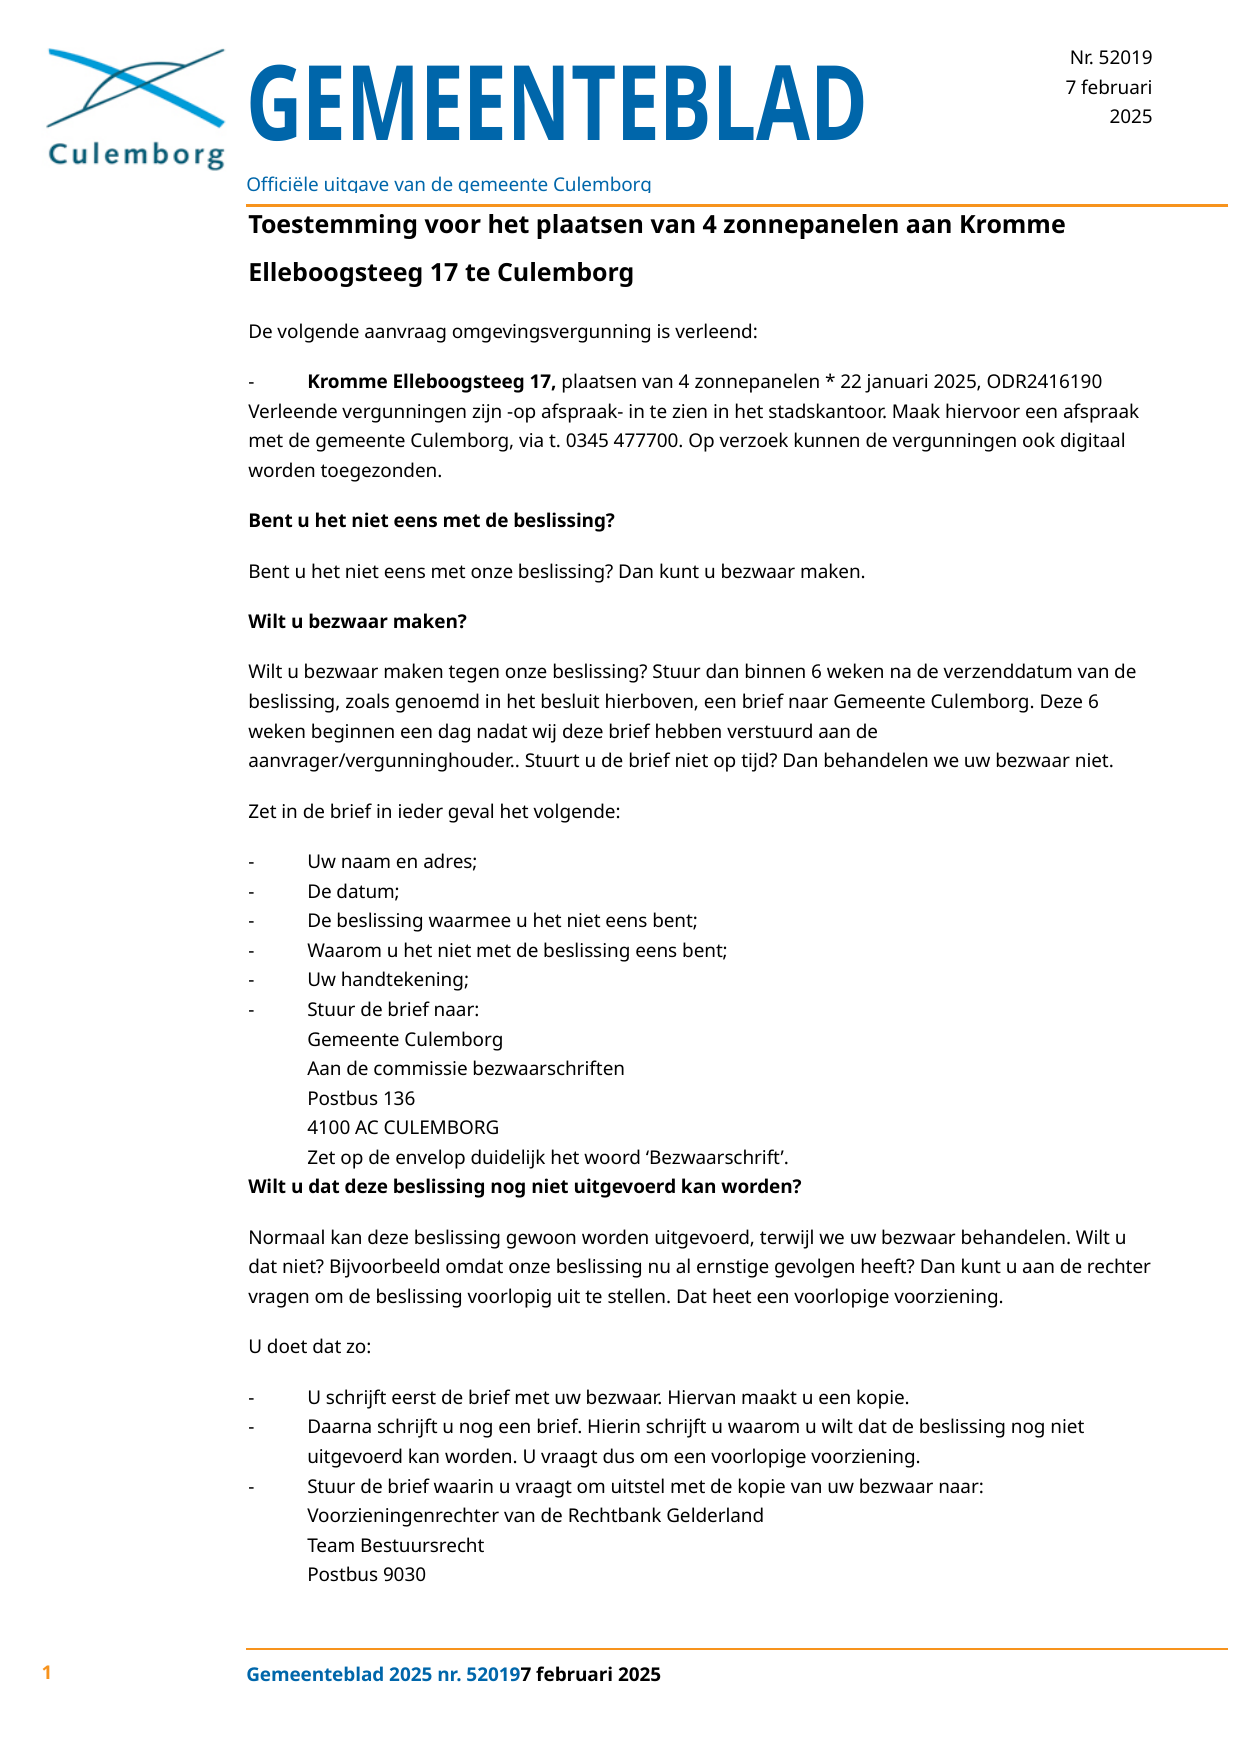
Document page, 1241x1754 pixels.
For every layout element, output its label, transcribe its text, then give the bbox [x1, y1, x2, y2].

list 4100 AC CULEMBORG [248, 1114, 1152, 1140]
list Uw handtekening; [248, 967, 1152, 992]
list U schrijft eerst de brief met uw bezwaar. Hiervan maakt u een kopie. [248, 1384, 1152, 1410]
list Postbus 136 [248, 1085, 1152, 1111]
text Verleende vergunningen zijn -op afspraak- in te zien in het stadskantoor. Maak hiervoor een afspraak met de gemeente Culemborg, via t. 0345 477700. Op verzoek kunnen de vergunningen ook digitaal worden toegezonden. [248, 398, 1152, 483]
text De volgende aanvraag omgevingsvergunning is verleend: [248, 318, 1152, 344]
list Zet op de envelop duidelijk het woord ‘Bezwaarschrift’. [248, 1144, 1152, 1170]
list De datum; [248, 878, 1152, 904]
text Bent u het niet eens met onze beslissing? Dan kunt u bezwaar maken. [248, 558, 1152, 584]
text Normaal kan deze beslissing gewoon worden uitgevoerd, terwijl we uw bezwaar behandelen. Wilt u dat niet? Bijvoorbeeld omdat onze beslissing nu al ernstige gevolgen heeft? Dan kunt u aan de rechter vragen om de beslissing voorlopig uit te stellen. Dat heet een voorlopige voorziening. [248, 1224, 1152, 1309]
list Stuur de brief naar: [248, 996, 1152, 1022]
list Daarna schrijft u nog een brief. Hierin schrijft u waarom u wilt dat de beslissing nog niet uitgevoerd kan worden. U vraagt dus om een voorlopige voorziening. [248, 1414, 1152, 1469]
text Wilt u dat deze beslissing nog niet uitgevoerd kan worden? [248, 1174, 1152, 1199]
list Kromme Elleboogsteeg 17, plaatsen van 4 zonnepanelen * 22 januari 2025, ODR2416190 [248, 368, 1152, 394]
list Stuur de brief waarin u vraagt om uitstel met de kopie van uw bezwaar naar: [248, 1473, 1152, 1499]
text U doet dat zo: [248, 1334, 1152, 1359]
list Team Bestuursrecht [248, 1532, 1152, 1558]
text Zet in de brief in ieder geval het volgende: [248, 798, 1152, 824]
list Waarom u het niet met de beslissing eens bent; [248, 937, 1152, 963]
list Voorzieningenrechter van de Rechtbank Gelderland [248, 1502, 1152, 1528]
list Uw naam en adres; [248, 848, 1152, 874]
list De beslissing waarmee u het niet eens bent; [248, 907, 1152, 933]
text Wilt u bezwaar maken? [248, 608, 1152, 634]
picture [41, 47, 231, 172]
text Toestemming voor het plaatsen van 4 zonnepanelen aan Kromme Elleboogsteeg 17 te Culemborg [248, 207, 1152, 288]
list Gemeente Culemborg [248, 1026, 1152, 1052]
list Aan de commissie bezwaarschriften [248, 1055, 1152, 1081]
list Postbus 9030 [248, 1562, 1152, 1587]
text Wilt u bezwaar maken tegen onze beslissing? Stuur dan binnen 6 weken na de verzenddatum van de beslissing, zoals genoemd in het besluit hierboven, een brief naar Gemeente Culemborg. Deze 6 weken beginnen een dag nadat wij deze brief hebben verstuurd aan de aanvrager/vergunninghouder.. Stuurt u de brief niet op tijd? Dan behandelen we uw bezwaar niet. [248, 659, 1152, 773]
text Bent u het niet eens met de beslissing? [248, 507, 1152, 533]
